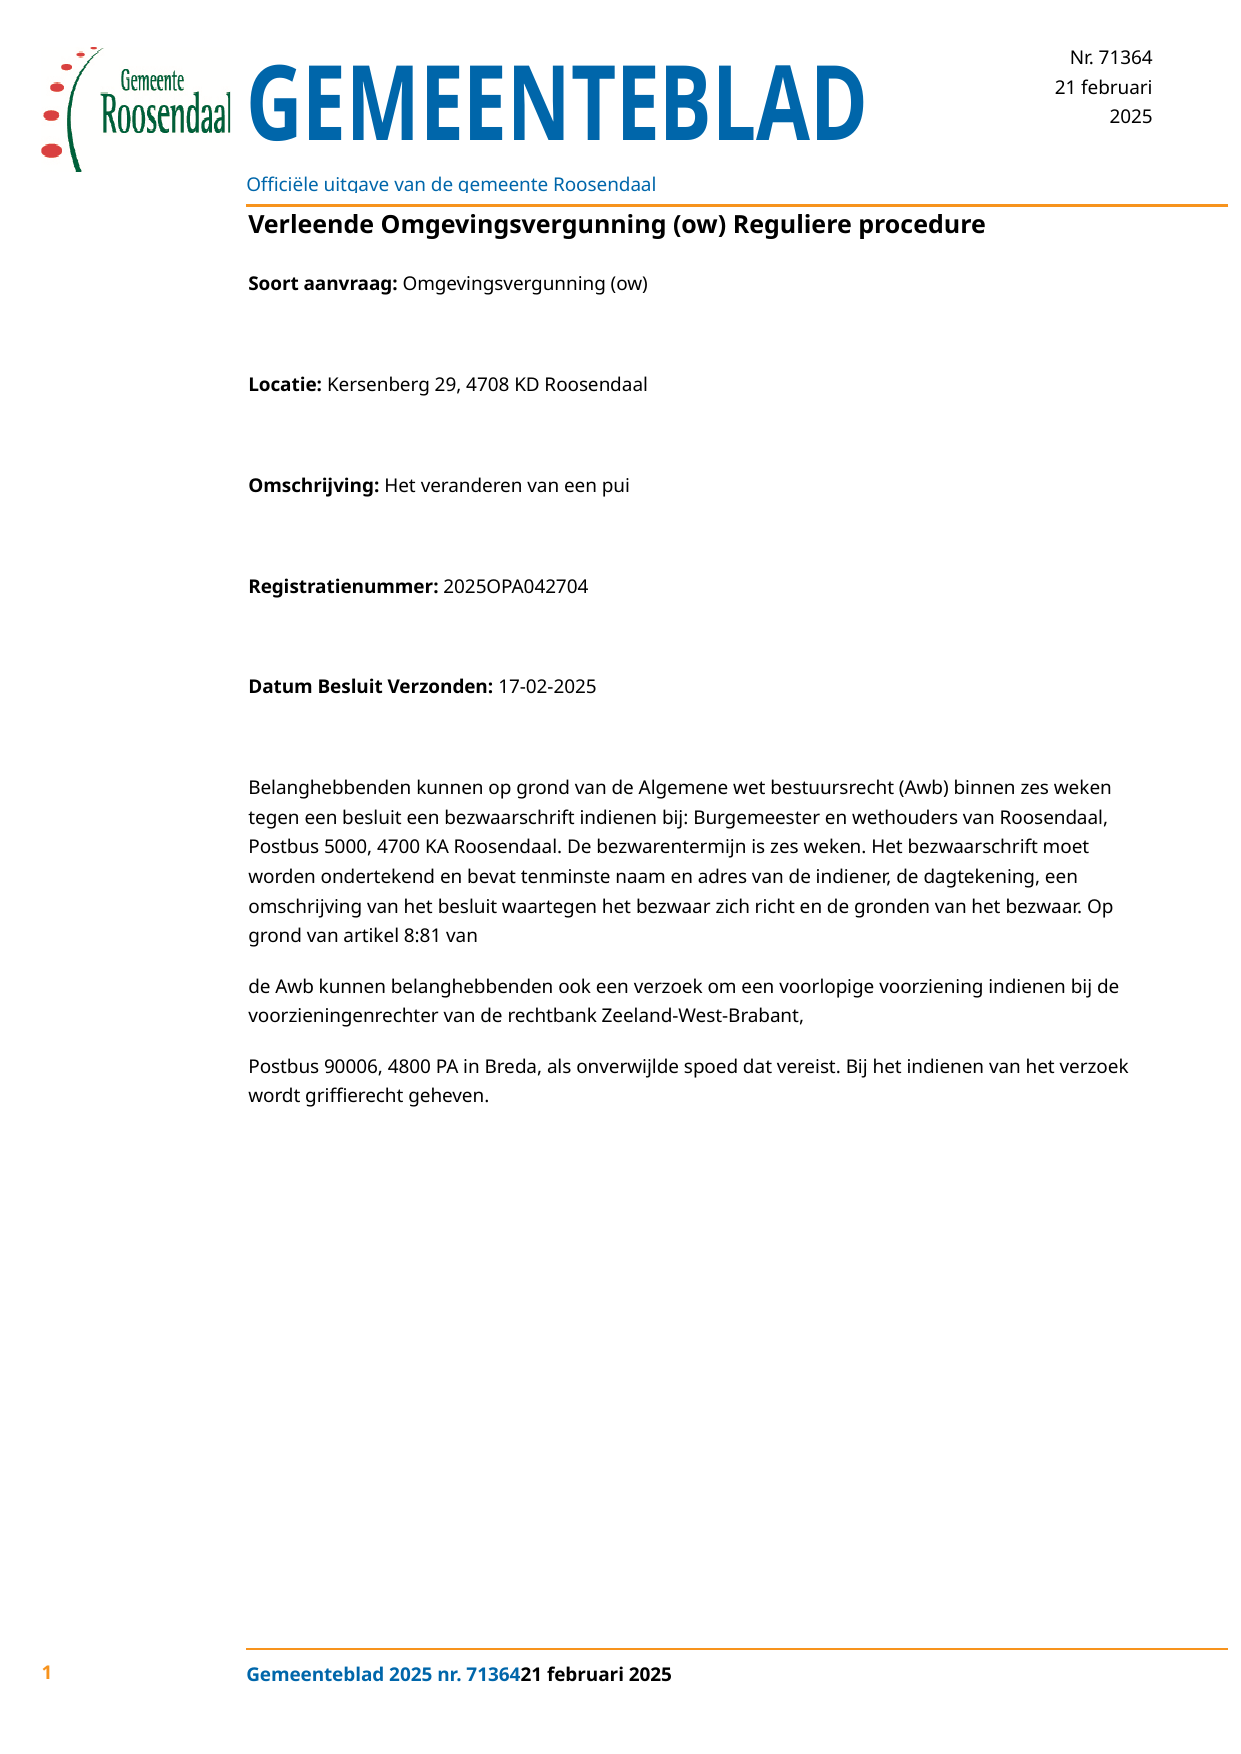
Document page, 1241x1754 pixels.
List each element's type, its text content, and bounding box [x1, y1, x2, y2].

text Locatie: Kersenberg 29, 4708 KD Roosendaal [248, 371, 1152, 397]
text Belanghebbenden kunnen op grond van de Algemene wet bestuursrecht (Awb) binnen zes weken tegen een besluit een bezwaarschrift indienen bij: Burgemeester en wethouders van Roosendaal, Postbus 5000, 4700 KA Roosendaal. De bezwarentermijn is zes weken. Het bezwaarschrift moet worden ondertekend en bevat tenminste naam en adres van de indiener, de dagtekening, een omschrijving van het besluit waartegen het bezwaar zich richt en de gronden van het bezwaar. Op grond van artikel 8:81 van [248, 774, 1152, 948]
picture [41, 47, 231, 172]
text Postbus 90006, 4800 PA in Breda, als onverwijlde spoed dat vereist. Bij het indienen van het verzoek wordt griffierecht geheven. [248, 1053, 1152, 1108]
text Datum Besluit Verzonden: 17-02-2025 [248, 674, 1152, 699]
text Omschrijving: Het veranderen van een pui [248, 472, 1152, 498]
text Verleende Omgevingsvergunning (ow) Reguliere procedure [248, 207, 1152, 241]
text Soort aanvraag: Omgevingsvergunning (ow) [248, 270, 1152, 296]
text de Awb kunnen belanghebbenden ook een verzoek om een voorlopige voorziening indienen bij de voorzieningenrechter van de rechtbank Zeeland-West-Brabant, [248, 973, 1152, 1028]
text Registratienummer: 2025OPA042704 [248, 573, 1152, 598]
